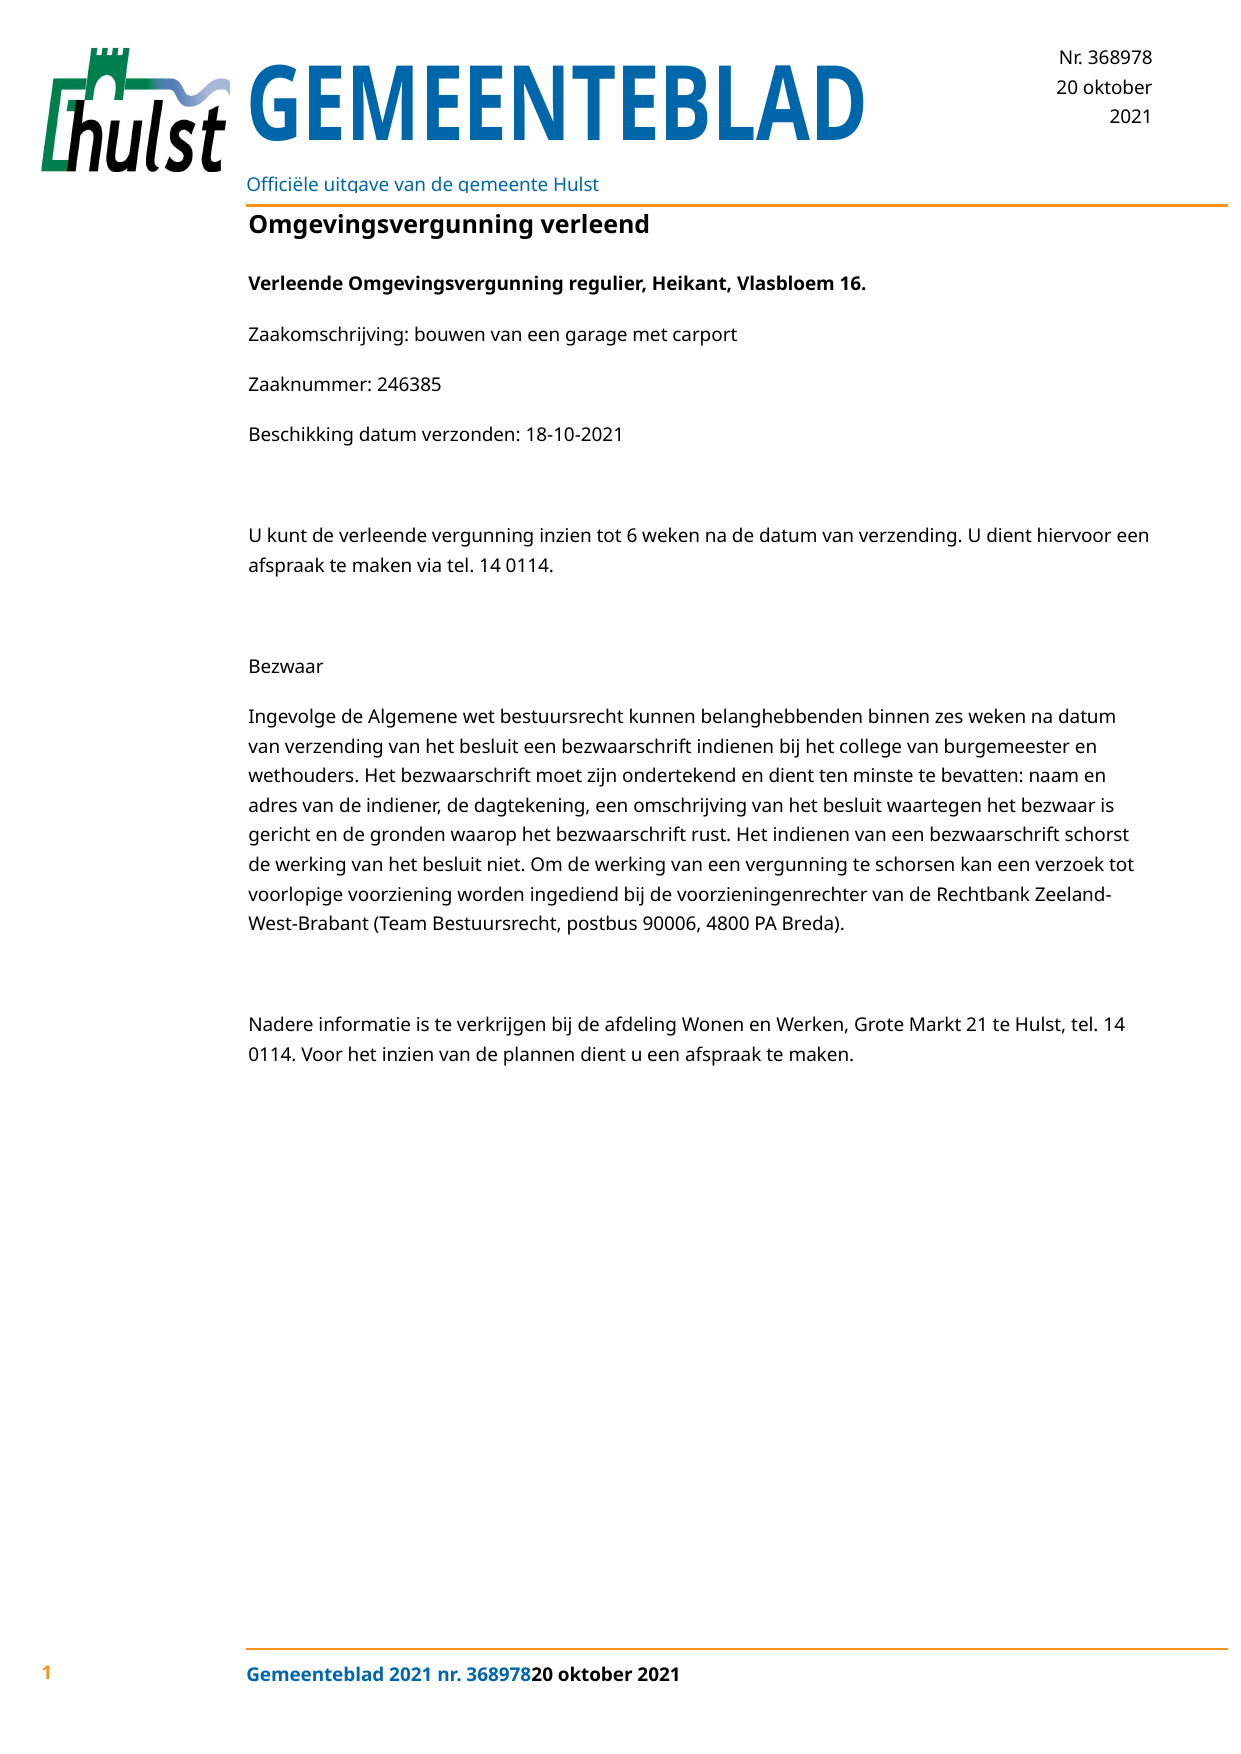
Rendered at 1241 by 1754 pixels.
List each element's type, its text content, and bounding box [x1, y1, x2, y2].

text Zaakomschrijving: bouwen van een garage met carport [248, 321, 1152, 346]
text Beschikking datum verzonden: 18-10-2021 [248, 422, 1152, 447]
picture [41, 47, 231, 172]
text Ingevolge de Algemene wet bestuursrecht kunnen belanghebbenden binnen zes weken na datum van verzending van het besluit een bezwaarschrift indienen bij het college van burgemeester en wethouders. Het bezwaarschrift moet zijn ondertekend en dient ten minste te bevatten: naam en adres van de indiener, de dagtekening, een omschrijving van het besluit waartegen het bezwaar is gericht en de gronden waarop het bezwaarschrift rust. Het indienen van een bezwaarschrift schorst de werking van het besluit niet. Om de werking van een vergunning te schorsen kan een verzoek tot voorlopige voorziening worden ingediend bij de voorzieningenrechter van de Rechtbank Zeeland-West-Brabant (Team Bestuursrecht, postbus 90006, 4800 PA Breda). [248, 703, 1152, 936]
text Nadere informatie is te verkrijgen bij de afdeling Wonen en Werken, Grote Markt 21 te Hulst, tel. 14 0114. Voor het inzien van de plannen dient u een afspraak te maken. [248, 1011, 1152, 1066]
text Verleende Omgevingsvergunning regulier, Heikant, Vlasbloem 16. [248, 270, 1152, 296]
text U kunt de verleende vergunning inzien tot 6 weken na de datum van verzending. U dient hiervoor een afspraak te maken via tel. 14 0114. [248, 522, 1152, 578]
text Zaaknummer: 246385 [248, 371, 1152, 397]
text Bezwaar [248, 653, 1152, 678]
text Omgevingsvergunning verleend [248, 207, 1152, 241]
